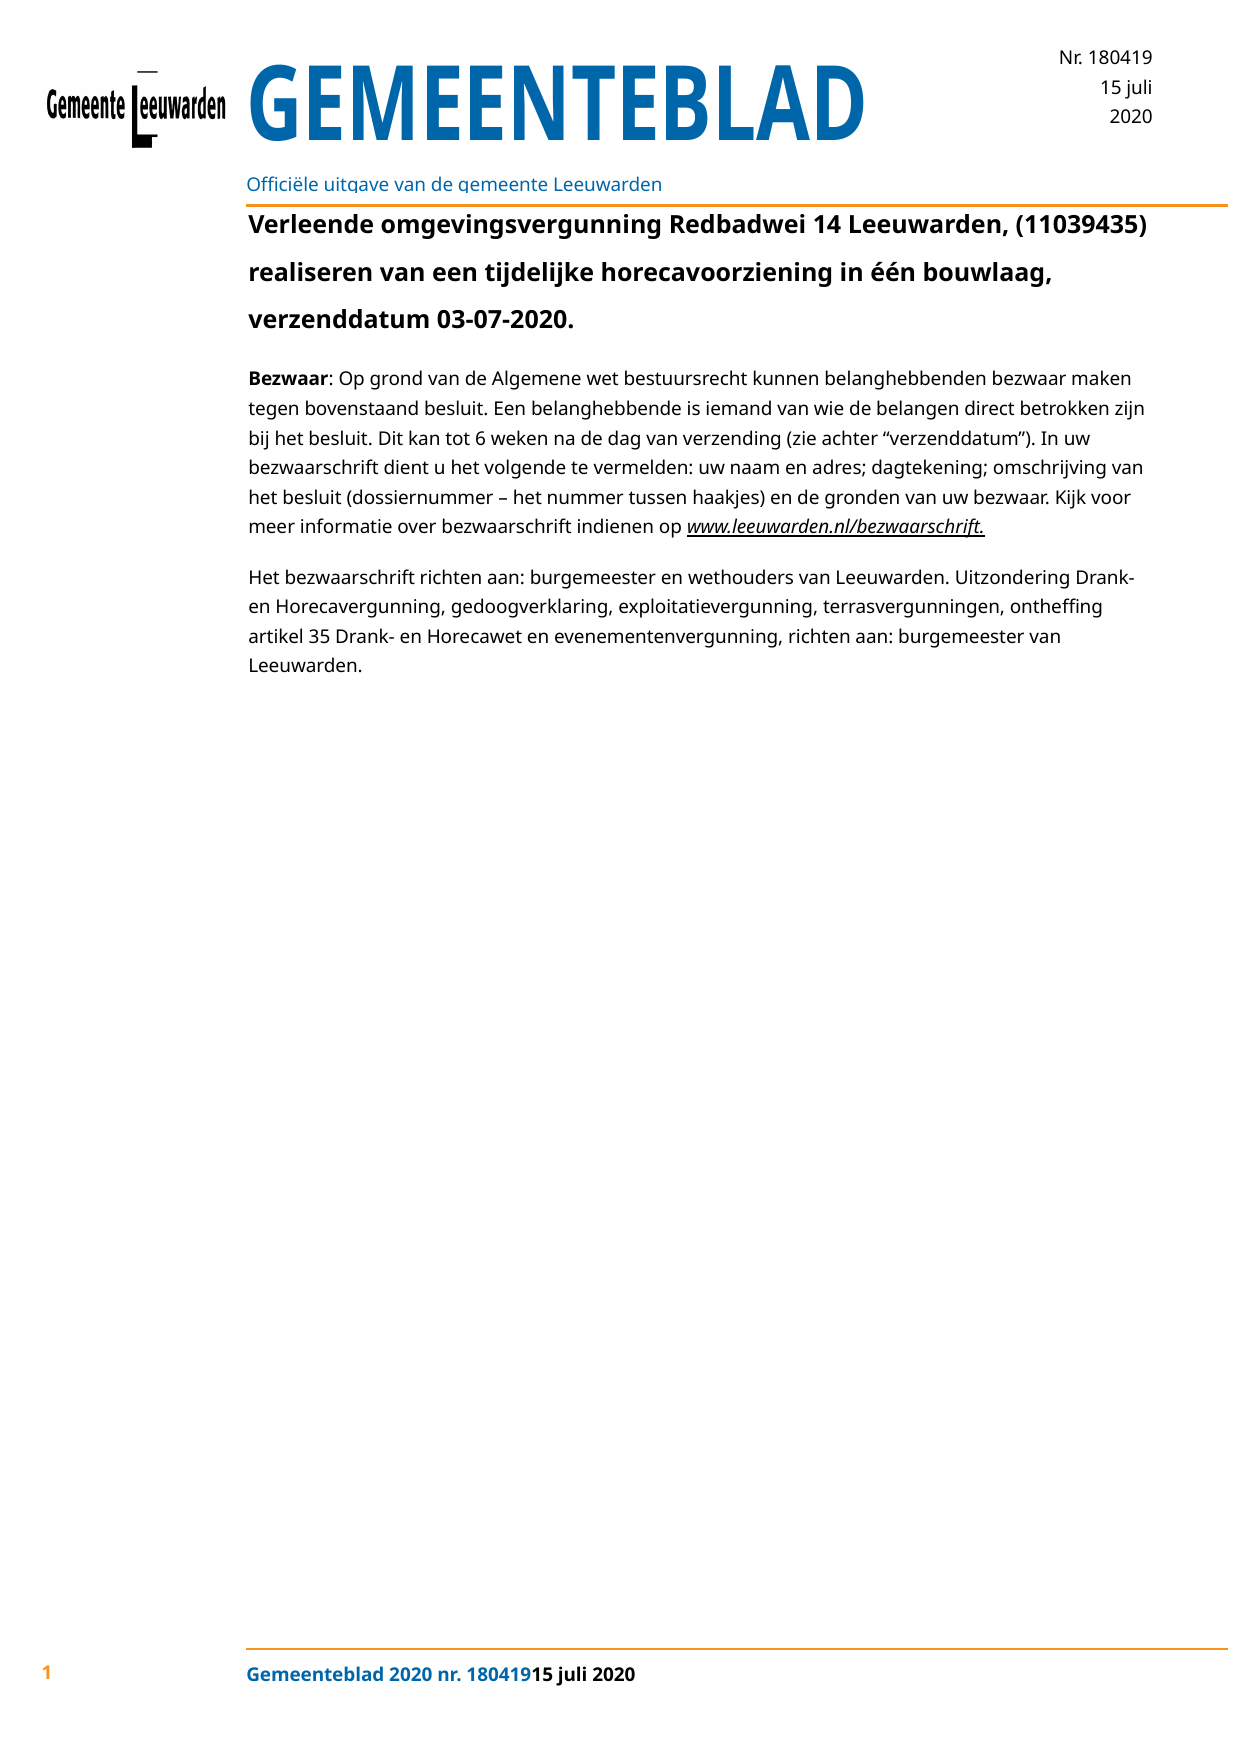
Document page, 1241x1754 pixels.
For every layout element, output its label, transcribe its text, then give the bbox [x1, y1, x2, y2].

text Bezwaar: Op grond van de Algemene wet bestuursrecht kunnen belanghebbenden bezwaar maken tegen bovenstaand besluit. Een belanghebbende is iemand van wie de belangen direct betrokken zijn bij het besluit. Dit kan tot 6 weken na de dag van verzending (zie achter “verzenddatum”). In uw bezwaarschrift dient u het volgende te vermelden: uw naam en adres; dagtekening; omschrijving van het besluit (dossiernummer – het nummer tussen haakjes) en de gronden van uw bezwaar. Kijk voor meer informatie over bezwaarschrift indienen op www.leeuwarden.nl/bezwaarschrift. [248, 366, 1152, 539]
picture [41, 47, 231, 172]
text Verleende omgevingsvergunning Redbadwei 14 Leeuwarden, (11039435) realiseren van een tijdelijke horecavoorziening in één bouwlaag, verzenddatum 03-07-2020. [248, 207, 1152, 336]
text Het bezwaarschrift richten aan: burgemeester en wethouders van Leeuwarden. Uitzondering Drank- en Horecavergunning, gedoogverklaring, exploitatievergunning, terrasvergunningen, ontheffing artikel 35 Drank- en Horecawet en evenementenvergunning, richten aan: burgemeester van Leeuwarden. [248, 564, 1152, 678]
